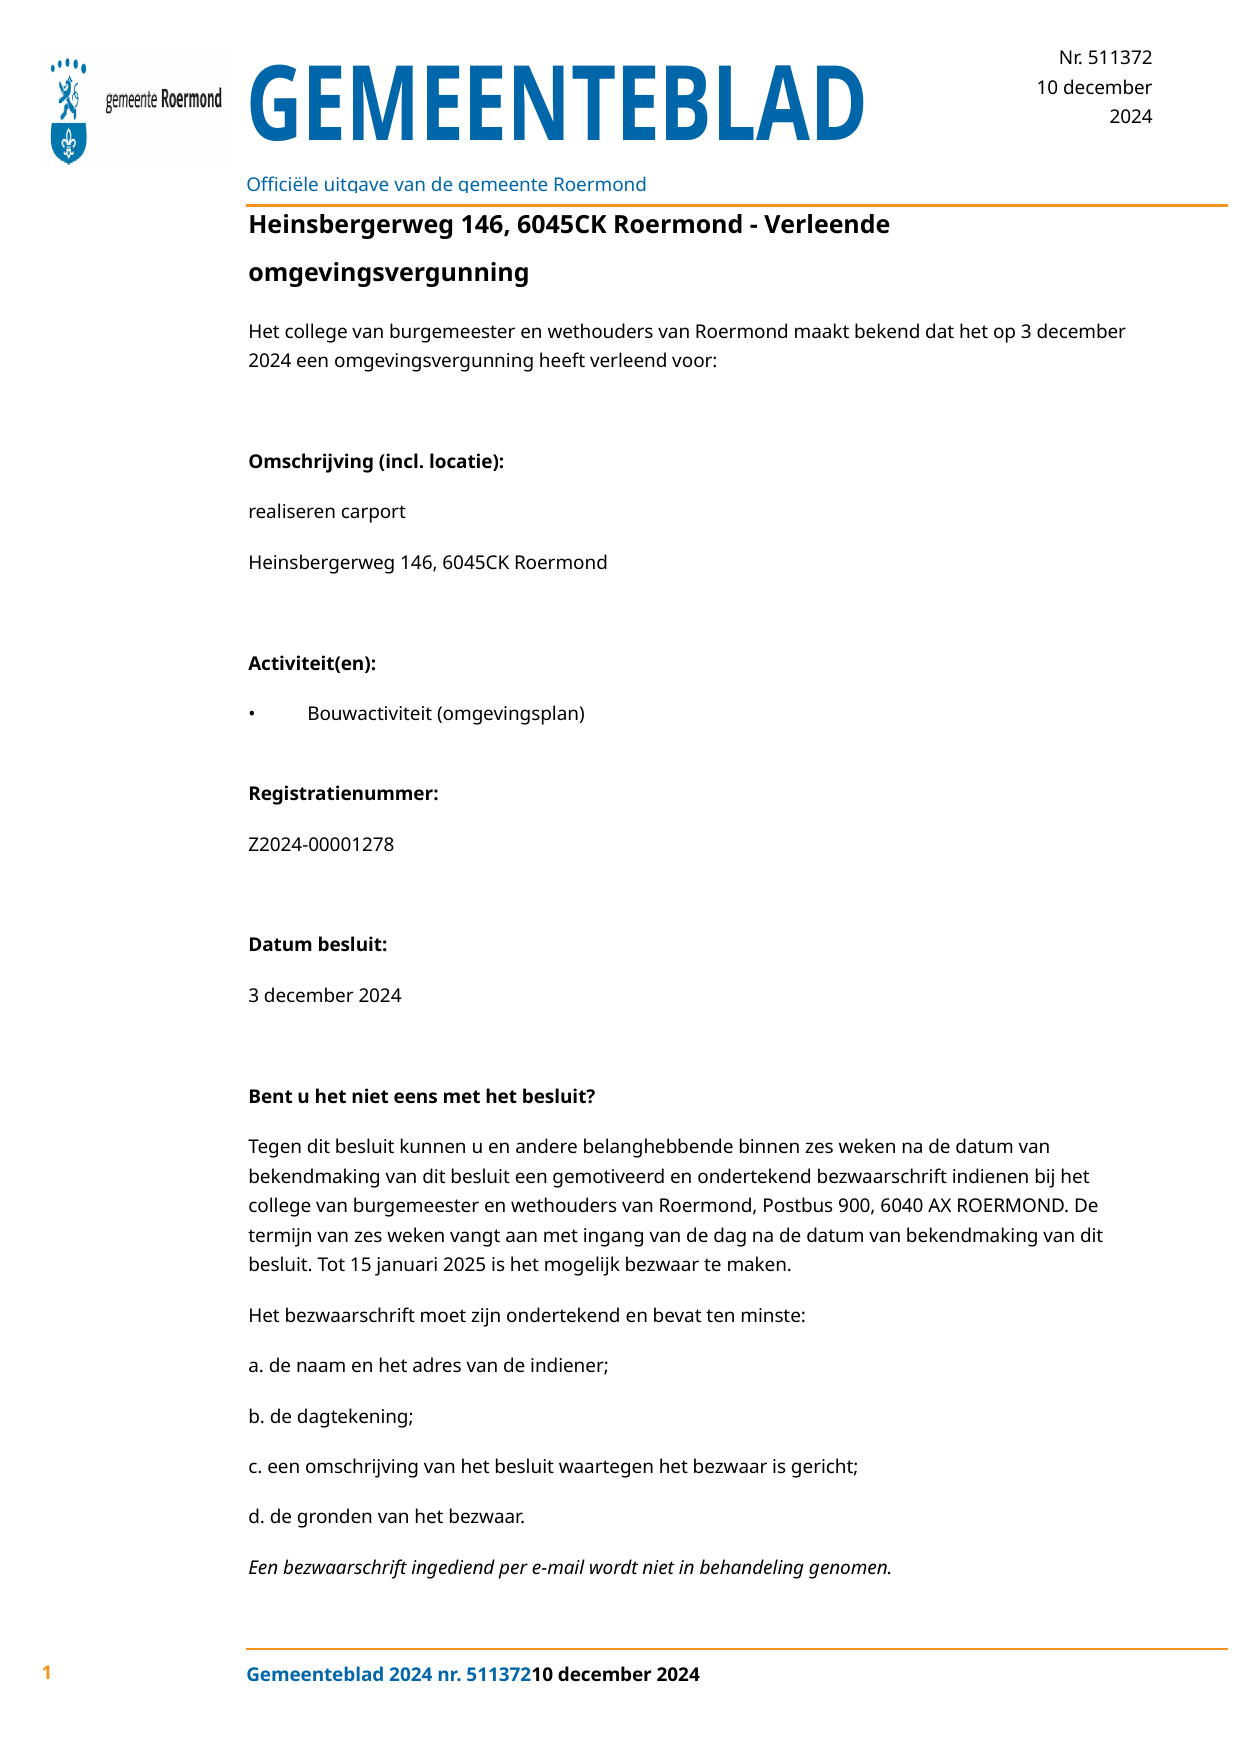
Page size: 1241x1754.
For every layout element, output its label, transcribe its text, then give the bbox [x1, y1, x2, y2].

text Het bezwaarschrift moet zijn ondertekend en bevat ten minste: [248, 1302, 1152, 1328]
text Heinsbergerweg 146, 6045CK Roermond [248, 549, 1152, 575]
text realiseren carport [248, 499, 1152, 524]
text Bent u het niet eens met het besluit? [248, 1083, 1152, 1109]
picture [41, 47, 231, 172]
text a. de naam en het adres van de indiener; [248, 1352, 1152, 1378]
text Een bezwaarschrift ingediend per e-mail wordt niet in behandeling genomen. [248, 1554, 1152, 1580]
text Activiteit(en): [248, 650, 1152, 676]
text Heinsbergerweg 146, 6045CK Roermond - Verleende omgevingsvergunning [248, 207, 1152, 288]
list Bouwactiviteit (omgevingsplan) [248, 700, 1152, 726]
text Omschrijving (incl. locatie): [248, 448, 1152, 474]
text Tegen dit besluit kunnen u en andere belanghebbende binnen zes weken na de datum van bekendmaking van dit besluit een gemotiveerd en ondertekend bezwaarschrift indienen bij het college van burgemeester en wethouders van Roermond, Postbus 900, 6040 AX ROERMOND. De termijn van zes weken vangt aan met ingang van de dag na de datum van bekendmaking van dit besluit. Tot 15 januari 2025 is het mogelijk bezwaar te maken. [248, 1133, 1152, 1277]
text Datum besluit: [248, 932, 1152, 957]
text d. de gronden van het bezwaar. [248, 1504, 1152, 1529]
text 3 december 2024 [248, 982, 1152, 1008]
text Het college van burgemeester en wethouders van Roermond maakt bekend dat het op 3 december 2024 een omgevingsvergunning heeft verleend voor: [248, 318, 1152, 373]
text Z2024-00001278 [248, 831, 1152, 857]
text c. een omschrijving van het besluit waartegen het bezwaar is gericht; [248, 1453, 1152, 1479]
text Registratienummer: [248, 780, 1152, 806]
text b. de dagtekening; [248, 1403, 1152, 1429]
